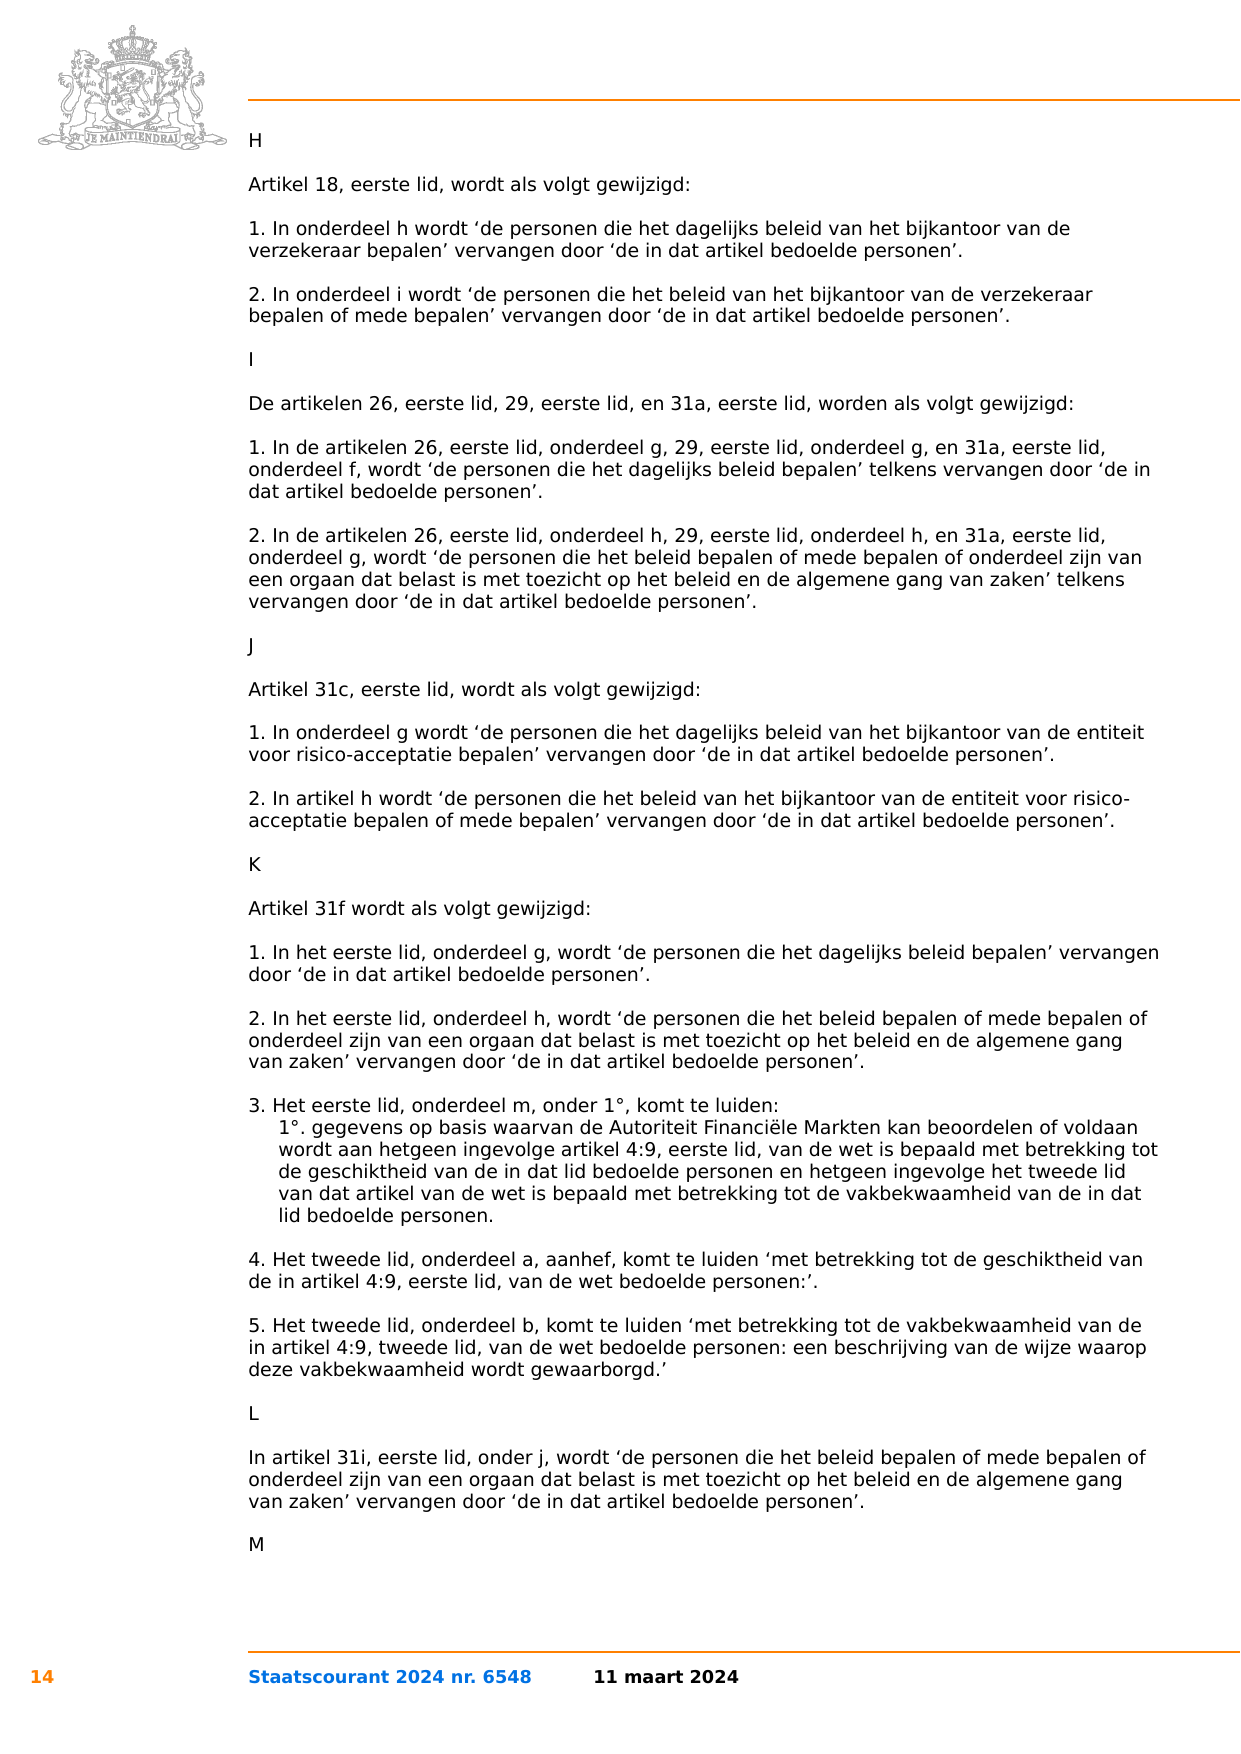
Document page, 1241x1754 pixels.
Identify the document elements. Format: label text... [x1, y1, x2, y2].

text L [248, 1403, 1163, 1425]
text 1. In het eerste lid, onderdeel g, wordt ‘de personen die het dagelijks beleid bepalen’ vervangen door ‘de in dat artikel bedoelde personen’. [248, 942, 1163, 986]
text K [248, 854, 1163, 876]
text 5. Het tweede lid, onderdeel b, komt te luiden ‘met betrekking tot de vakbekwaamheid van de in artikel 4:9, tweede lid, van de wet bedoelde personen: een beschrijving van de wijze waarop deze vakbekwaamheid wordt gewaarborgd.’ [248, 1315, 1163, 1381]
text 3. Het eerste lid, onderdeel m, onder 1°, komt te luiden: [248, 1095, 1163, 1117]
text Artikel 18, eerste lid, wordt als volgt gewijzigd: [248, 174, 1163, 196]
text 2. In onderdeel i wordt ‘de personen die het beleid van het bijkantoor van de verzekeraar bepalen of mede bepalen’ vervangen door ‘de in dat artikel bedoelde personen’. [248, 283, 1163, 327]
text 1°. gegevens op basis waarvan de Autoriteit Financiële Markten kan beoordelen of voldaan wordt aan hetgeen ingevolge artikel 4:9, eerste lid, van de wet is bepaald met betrekking tot de geschiktheid van de in dat lid bedoelde personen en hetgeen ingevolge het tweede lid van dat artikel van de wet is bepaald met betrekking tot de vakbekwaamheid van de in dat lid bedoelde personen. [278, 1117, 1163, 1227]
text In artikel 31i, eerste lid, onder j, wordt ‘de personen die het beleid bepalen of mede bepalen of onderdeel zijn van een orgaan dat belast is met toezicht op het beleid en de algemene gang van zaken’ vervangen door ‘de in dat artikel bedoelde personen’. [248, 1447, 1163, 1512]
text M [248, 1534, 1163, 1556]
text 2. In artikel h wordt ‘de personen die het beleid van het bijkantoor van de entiteit voor risico-acceptatie bepalen of mede bepalen’ vervangen door ‘de in dat artikel bedoelde personen’. [248, 788, 1163, 832]
text J [248, 634, 1163, 657]
text Artikel 31f wordt als volgt gewijzigd: [248, 898, 1163, 920]
text 4. Het tweede lid, onderdeel a, aanhef, komt te luiden ‘met betrekking tot de geschiktheid van de in artikel 4:9, eerste lid, van de wet bedoelde personen:’. [248, 1249, 1163, 1293]
text 1. In onderdeel g wordt ‘de personen die het dagelijks beleid van het bijkantoor van de entiteit voor risico-acceptatie bepalen’ vervangen door ‘de in dat artikel bedoelde personen’. [248, 722, 1163, 766]
text H [248, 130, 1163, 152]
text I [248, 349, 1163, 371]
text 2. In het eerste lid, onderdeel h, wordt ‘de personen die het beleid bepalen of mede bepalen of onderdeel zijn van een orgaan dat belast is met toezicht op het beleid en de algemene gang van zaken’ vervangen door ‘de in dat artikel bedoelde personen’. [248, 1007, 1163, 1073]
text De artikelen 26, eerste lid, 29, eerste lid, en 31a, eerste lid, worden als volgt gewijzigd: [248, 393, 1163, 415]
text 1. In onderdeel h wordt ‘de personen die het dagelijks beleid van het bijkantoor van de verzekeraar bepalen’ vervangen door ‘de in dat artikel bedoelde personen’. [248, 218, 1163, 262]
picture [38, 25, 227, 150]
text 2. In de artikelen 26, eerste lid, onderdeel h, 29, eerste lid, onderdeel h, en 31a, eerste lid, onderdeel g, wordt ‘de personen die het beleid bepalen of mede bepalen of onderdeel zijn van een orgaan dat belast is met toezicht op het beleid en de algemene gang van zaken’ telkens vervangen door ‘de in dat artikel bedoelde personen’. [248, 525, 1163, 613]
text Artikel 31c, eerste lid, wordt als volgt gewijzigd: [248, 678, 1163, 700]
text 1. In de artikelen 26, eerste lid, onderdeel g, 29, eerste lid, onderdeel g, en 31a, eerste lid, onderdeel f, wordt ‘de personen die het dagelijks beleid bepalen’ telkens vervangen door ‘de in dat artikel bedoelde personen’. [248, 437, 1163, 503]
